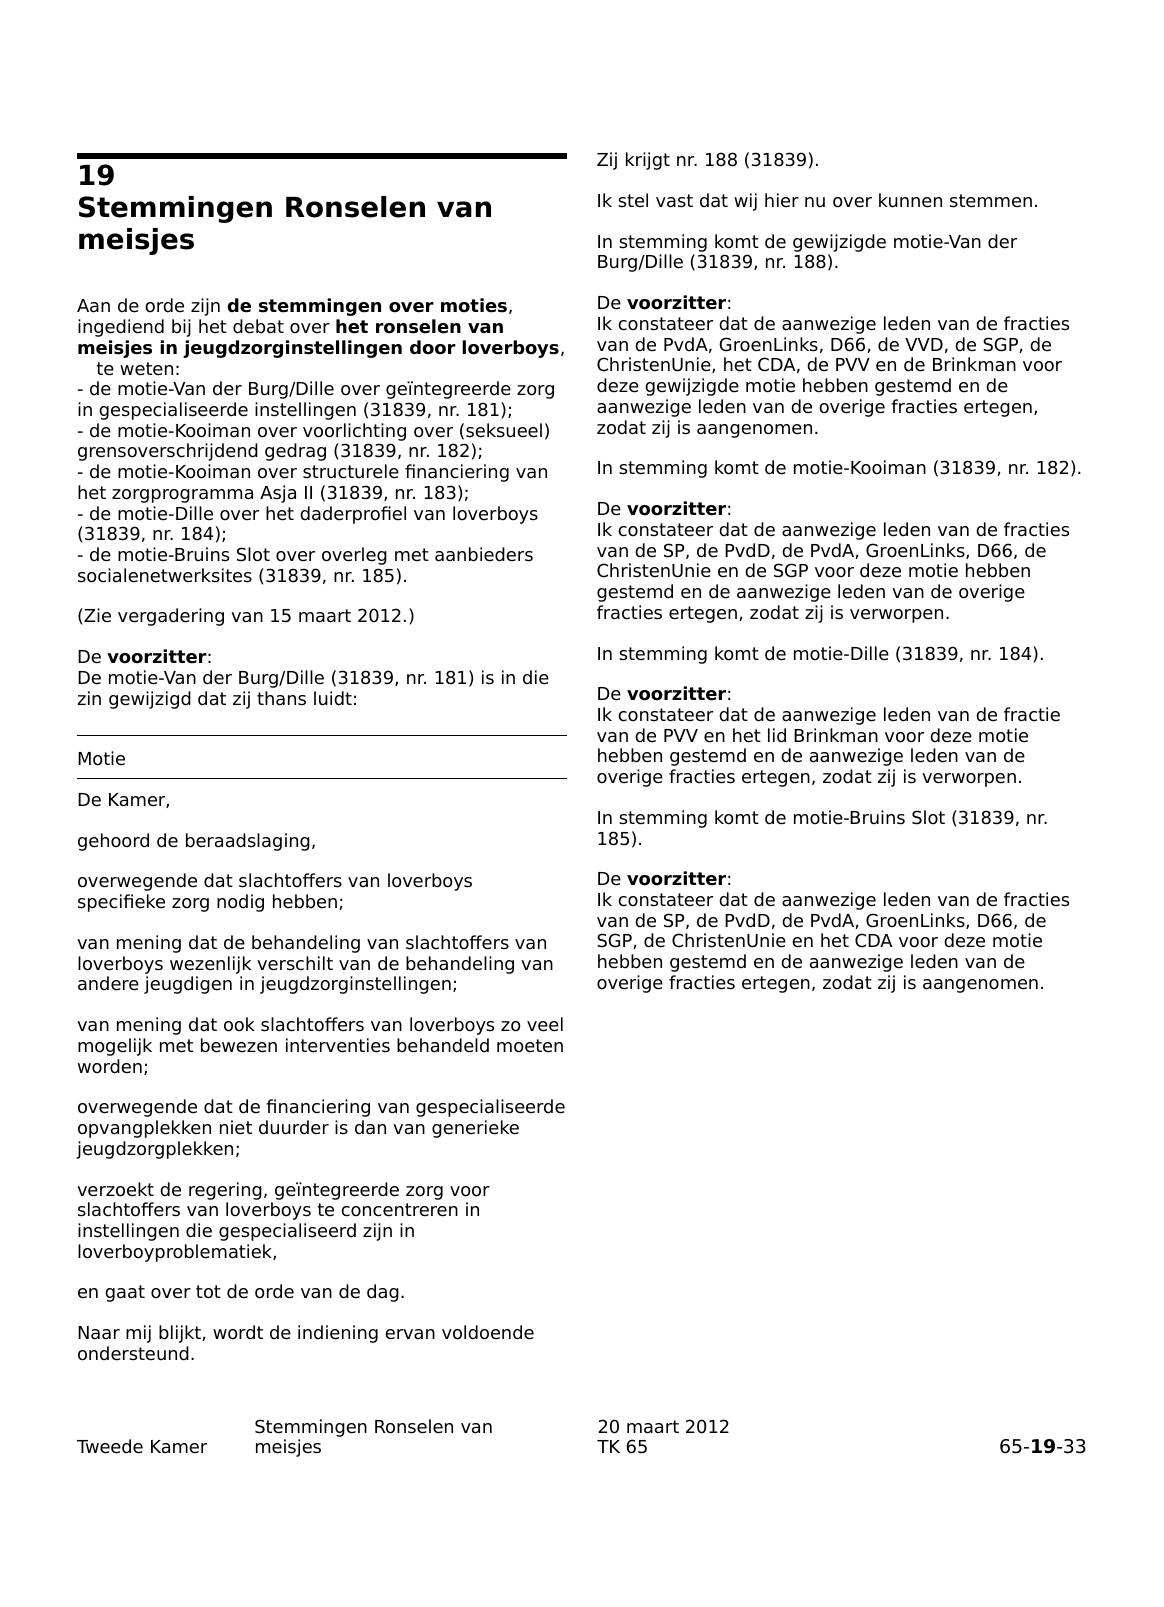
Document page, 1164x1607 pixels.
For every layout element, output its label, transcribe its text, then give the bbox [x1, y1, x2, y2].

text (Zie vergadering van 15 maart 2012.) [77, 606, 567, 627]
text De voorzitter: [596, 293, 1087, 314]
text De voorzitter: [77, 647, 567, 668]
text overwegende dat slachtoffers van loverboys specifieke zorg nodig hebben; [77, 871, 567, 913]
text De voorzitter: [596, 499, 1087, 520]
text van mening dat ook slachtoffers van loverboys zo veel mogelijk met bewezen interventies behandeld moeten worden; [77, 1015, 567, 1077]
text - de motie-Kooiman over voorlichting over (seksueel) grensoverschrijdend gedrag (31839, nr. 182); [77, 421, 567, 462]
text De voorzitter: [596, 684, 1087, 705]
text - de motie-Bruins Slot over overleg met aanbieders socialenetwerksites (31839, nr. 185). [77, 545, 567, 586]
text Naar mij blijkt, wordt de indiening ervan voldoende ondersteund. [77, 1323, 567, 1364]
text - de motie-Kooiman over structurele financiering van het zorgprogramma Asja II (31839, nr. 183); [77, 462, 567, 503]
text overwegende dat de financiering van gespecialiseerde opvangplekken niet duurder is dan van generieke jeugdzorgplekken; [77, 1097, 567, 1159]
text De voorzitter: [596, 869, 1087, 890]
text Ik constateer dat de aanwezige leden van de fracties van de SP, de PvdD, de PvdA, GroenLinks, D66, de SGP, de ChristenUnie en het CDA voor deze motie hebben gestemd en de aanwezige leden van de overige fracties ertegen, zodat zij is aangenomen. [596, 890, 1087, 993]
text Zij krijgt nr. 188 (31839). [596, 150, 1087, 171]
text gehoord de beraadslaging, [77, 831, 567, 851]
text - de motie-Dille over het daderprofiel van loverboys (31839, nr. 184); [77, 503, 567, 545]
text In stemming komt de motie-Bruins Slot (31839, nr. 185). [596, 808, 1087, 849]
text - de motie-Van der Burg/Dille over geïntegreerde zorg in gespecialiseerde instellingen (31839, nr. 181); [77, 379, 567, 421]
text In stemming komt de gewijzigde motie-Van der Burg/Dille (31839, nr. 188). [596, 232, 1087, 273]
text Motie [77, 749, 567, 770]
text te weten: [77, 358, 567, 379]
text Ik constateer dat de aanwezige leden van de fracties van de PvdA, GroenLinks, D66, de VVD, de SGP, de ChristenUnie, het CDA, de PVV en de Brinkman voor deze gewijzigde motie hebben gestemd en de aanwezige leden van de overige fracties ertegen, zodat zij is aangenomen. [596, 314, 1087, 438]
text In stemming komt de motie-Dille (31839, nr. 184). [596, 643, 1087, 664]
text In stemming komt de motie-Kooiman (31839, nr. 182). [596, 458, 1087, 479]
text Ik constateer dat de aanwezige leden van de fracties van de SP, de PvdD, de PvdA, GroenLinks, D66, de ChristenUnie en de SGP voor deze motie hebben gestemd en de aanwezige leden van de overige fracties ertegen, zodat zij is verworpen. [596, 520, 1087, 623]
text Ik constateer dat de aanwezige leden van de fractie van de PVV en het lid Brinkman voor deze motie hebben gestemd en de aanwezige leden van de overige fracties ertegen, zodat zij is verworpen. [596, 705, 1087, 788]
text Aan de orde zijn de stemmingen over moties, ingediend bij het debat over het ronselen van meisjes in jeugdzorginstellingen door loverboys, [77, 296, 567, 358]
text verzoekt de regering, geїntegreerde zorg voor slachtoffers van loverboys te concentreren in instellingen die gespecialiseerd zijn in loverboyproblematiek, [77, 1179, 567, 1262]
text van mening dat de behandeling van slachtoffers van loverboys wezenlijk verschilt van de behandeling van andere jeugdigen in jeugdzorginstellingen; [77, 933, 567, 995]
text De Kamer, [77, 790, 567, 811]
title 19 Stemmingen Ronselen van meisjes [77, 159, 567, 256]
text Ik stel vast dat wij hier nu over kunnen stemmen. [596, 191, 1087, 212]
text De motie-Van der Burg/Dille (31839, nr. 181) is in die zin gewijzigd dat zij thans luidt: [77, 668, 567, 709]
text en gaat over tot de orde van de dag. [77, 1282, 567, 1303]
